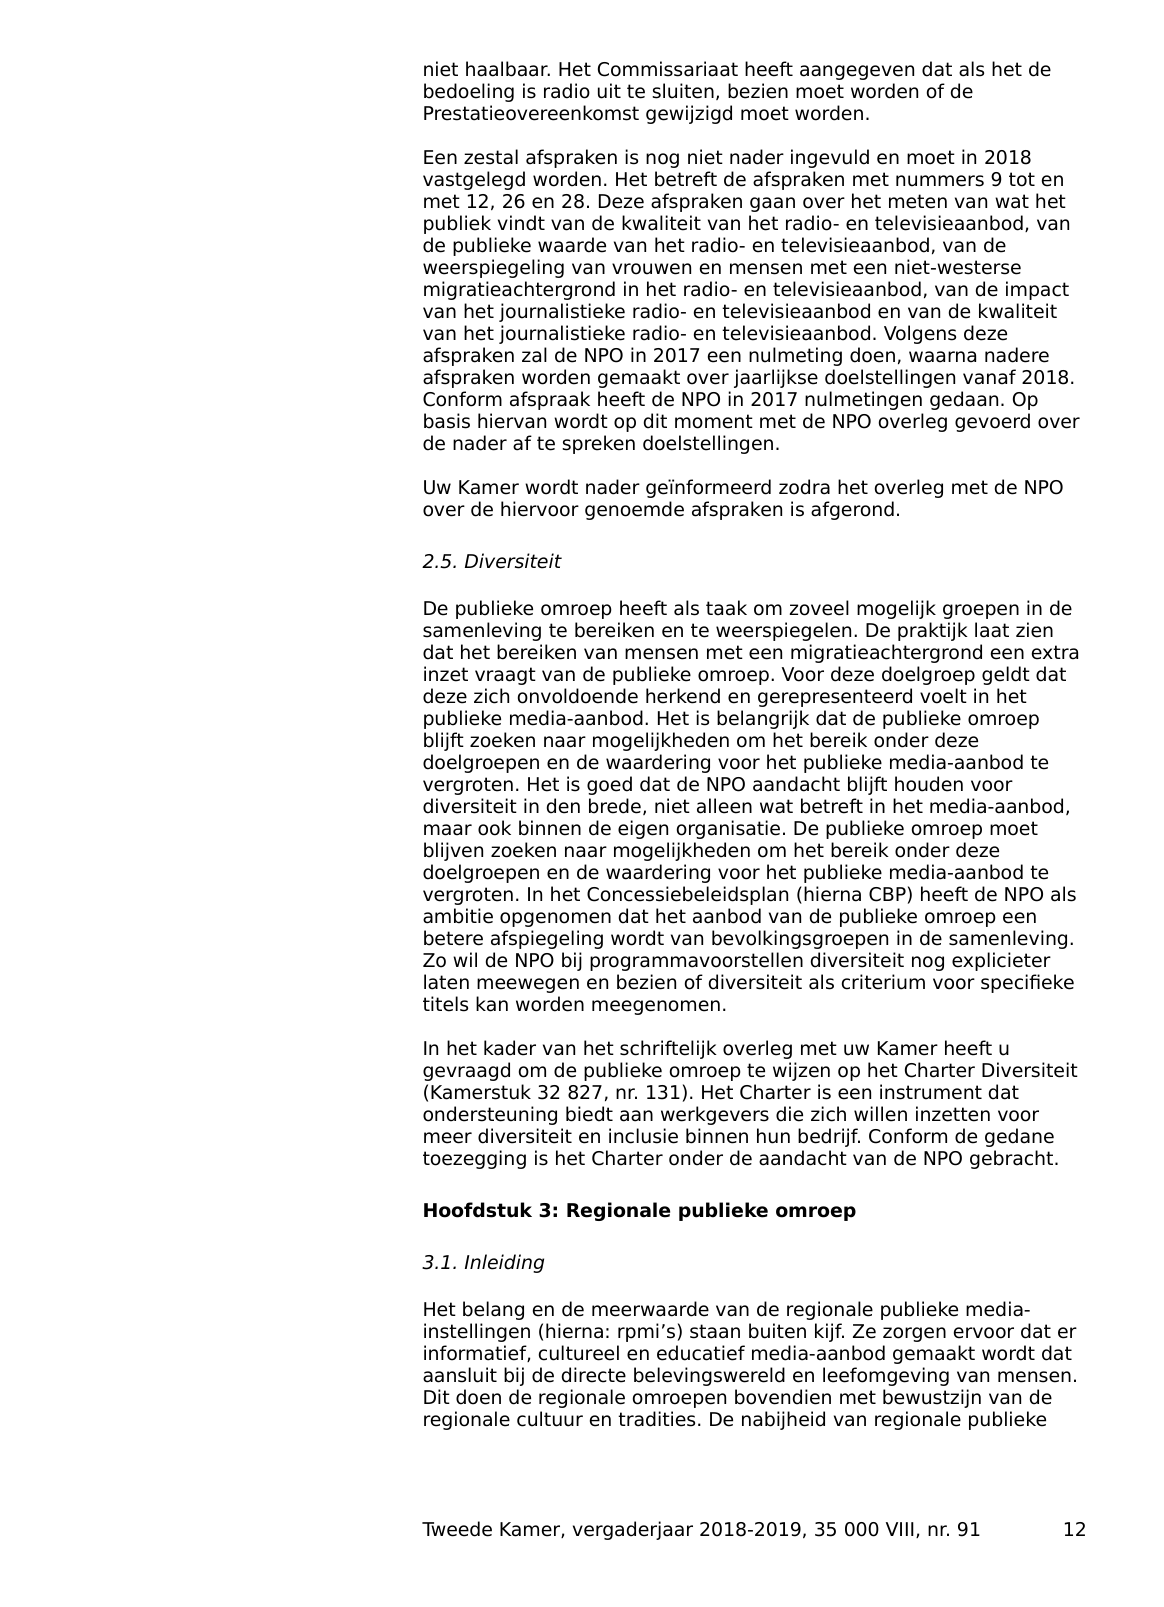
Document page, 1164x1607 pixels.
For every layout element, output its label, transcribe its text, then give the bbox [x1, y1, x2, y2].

text Uw Kamer wordt nader geïnformeerd zodra het overleg met de NPO over de hiervoor genoemde afspraken is afgerond. [422, 477, 1087, 521]
subtitle 3.1. Inleiding [422, 1252, 1087, 1274]
text In het kader van het schriftelijk overleg met uw Kamer heeft u gevraagd om de publieke omroep te wijzen op het Charter Diversiteit (Kamerstuk 32 827, nr. 131). Het Charter is een instrument dat ondersteuning biedt aan werkgevers die zich willen inzetten voor meer diversiteit en inclusie binnen hun bedrijf. Conform de gedane toezegging is het Charter onder de aandacht van de NPO gebracht. [422, 1038, 1087, 1170]
text niet haalbaar. Het Commissariaat heeft aangegeven dat als het de bedoeling is radio uit te sluiten, bezien moet worden of de Prestatieovereenkomst gewijzigd moet worden. [422, 59, 1087, 125]
subtitle 2.5. Diversiteit [422, 551, 1087, 573]
text De publieke omroep heeft als taak om zoveel mogelijk groepen in de samenleving te bereiken en te weerspiegelen. De praktijk laat zien dat het bereiken van mensen met een migratieachtergrond een extra inzet vraagt van de publieke omroep. Voor deze doelgroep geldt dat deze zich onvoldoende herkend en gerepresenteerd voelt in het publieke media-aanbod. Het is belangrijk dat de publieke omroep blijft zoeken naar mogelijkheden om het bereik onder deze doelgroepen en de waardering voor het publieke media-aanbod te vergroten. Het is goed dat de NPO aandacht blijft houden voor diversiteit in den brede, niet alleen wat betreft in het media-aanbod, maar ook binnen de eigen organisatie. De publieke omroep moet blijven zoeken naar mogelijkheden om het bereik onder deze doelgroepen en de waardering voor het publieke media-aanbod te vergroten. In het Concessiebeleidsplan (hierna CBP) heeft de NPO als ambitie opgenomen dat het aanbod van de publieke omroep een betere afspiegeling wordt van bevolkingsgroepen in de samenleving. Zo wil de NPO bij programmavoorstellen diversiteit nog explicieter laten meewegen en bezien of diversiteit als criterium voor specifieke titels kan worden meegenomen. [422, 598, 1087, 1016]
text Het belang en de meerwaarde van de regionale publieke media-instellingen (hierna: rpmi’s) staan buiten kijf. Ze zorgen ervoor dat er informatief, cultureel en educatief media-aanbod gemaakt wordt dat aansluit bij de directe belevingswereld en leefomgeving van mensen. Dit doen de regionale omroepen bovendien met bewustzijn van de regionale cultuur en tradities. De nabijheid van regionale publieke [422, 1299, 1087, 1431]
subtitle Hoofdstuk 3: Regionale publieke omroep [422, 1200, 1087, 1222]
text Een zestal afspraken is nog niet nader ingevuld en moet in 2018 vastgelegd worden. Het betreft de afspraken met nummers 9 tot en met 12, 26 en 28. Deze afspraken gaan over het meten van wat het publiek vindt van de kwaliteit van het radio- en televisieaanbod, van de publieke waarde van het radio- en televisieaanbod, van de weerspiegeling van vrouwen en mensen met een niet-westerse migratieachtergrond in het radio- en televisieaanbod, van de impact van het journalistieke radio- en televisieaanbod en van de kwaliteit van het journalistieke radio- en televisieaanbod. Volgens deze afspraken zal de NPO in 2017 een nulmeting doen, waarna nadere afspraken worden gemaakt over jaarlijkse doelstellingen vanaf 2018. Conform afspraak heeft de NPO in 2017 nulmetingen gedaan. Op basis hiervan wordt op dit moment met de NPO overleg gevoerd over de nader af te spreken doelstellingen. [422, 147, 1087, 455]
